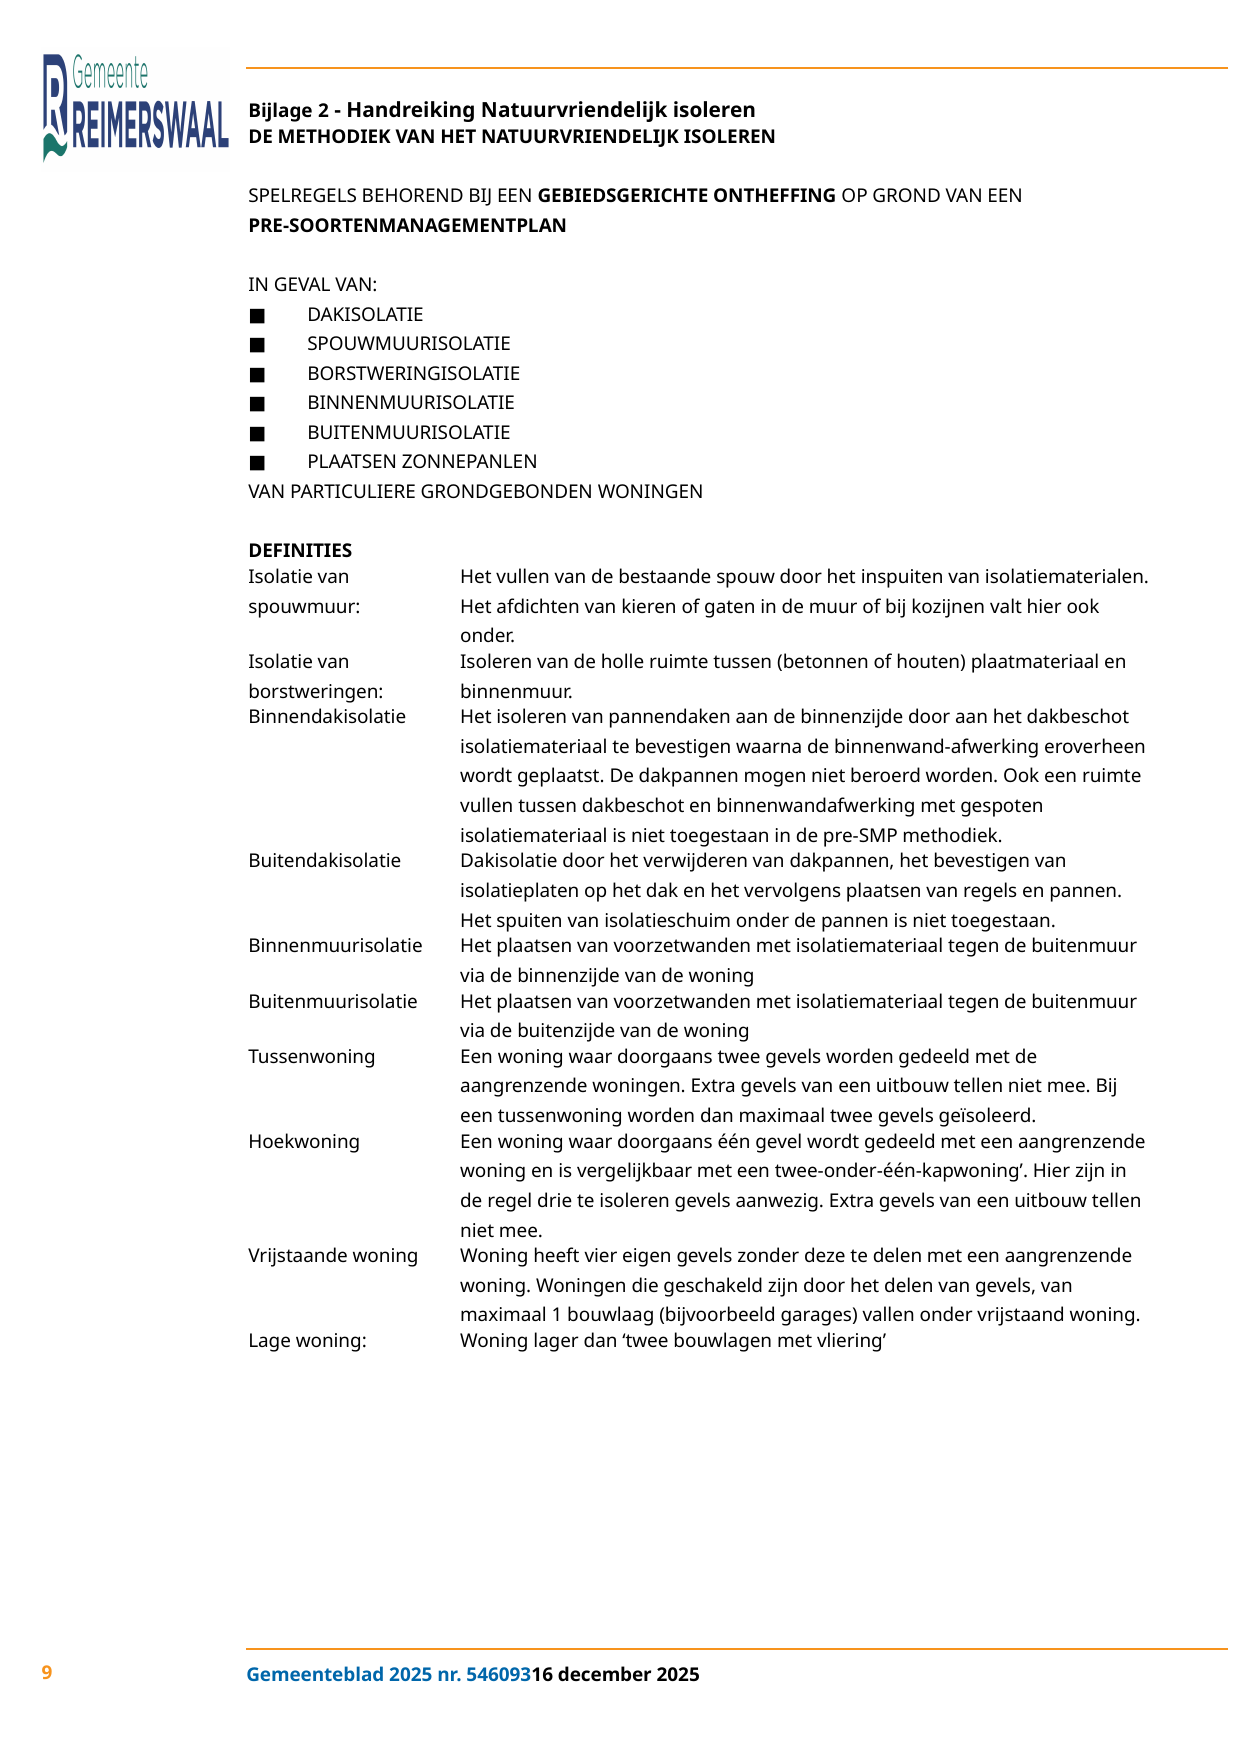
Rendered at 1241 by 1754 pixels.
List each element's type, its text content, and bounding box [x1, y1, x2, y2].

table_cell Een woning waar doorgaans één gevel wordt gedeeld met een aangrenzende woning en is vergelijkbaar met een twee-onder-één-kapwoning’. Hier zijn in de regel drie te isoleren gevels aanwezig. Extra gevels van een uitbouw tellen niet mee. [460, 1128, 1152, 1242]
list BUITENMUURISOLATIE [248, 419, 1152, 445]
table_cell Isoleren van de holle ruimte tussen (betonnen of houten) plaatmateriaal en binnenmuur. [460, 648, 1152, 703]
list BORSTWERINGISOLATIE [248, 360, 1152, 386]
table_cell Tussenwoning [248, 1043, 460, 1128]
table_cell Woning heeft vier eigen gevels zonder deze te delen met een aangrenzende woning. Woningen die geschakeld zijn door het delen van gevels, van maximaal 1 bouwlaag (bijvoorbeeld garages) vallen onder vrijstaand woning. [460, 1243, 1152, 1327]
list BINNENMUURISOLATIE [248, 389, 1152, 415]
table_cell Het plaatsen van voorzetwanden met isolatiemateriaal tegen de buitenmuur via de buitenzijde van de woning [460, 988, 1152, 1043]
text DE METHODIEK VAN HET NATUURVRIENDELIJK ISOLEREN [248, 123, 1152, 149]
table_cell Een woning waar doorgaans twee gevels worden gedeeld met de aangrenzende woningen. Extra gevels van een uitbouw tellen niet mee. Bij een tussenwoning worden dan maximaal twee gevels geïsoleerd. [460, 1043, 1152, 1128]
text SPELREGELS BEHOREND BIJ EEN GEBIEDSGERICHTE ONTHEFFING OP GROND VAN EEN [248, 182, 1152, 208]
list SPOUWMUURISOLATIE [248, 330, 1152, 356]
list DAKISOLATIE [248, 301, 1152, 327]
table_cell Woning lager dan ‘twee bouwlagen met vliering’ [460, 1328, 1152, 1353]
table_header DEFINITIES [248, 538, 1152, 563]
table_cell Isolatie van spouwmuur: [248, 563, 460, 648]
list PLAATSEN ZONNEPANLEN [248, 449, 1152, 474]
text IN GEVAL VAN: [248, 271, 1152, 297]
table_cell Binnendakisolatie [248, 704, 460, 848]
table_cell Buitendakisolatie [248, 848, 460, 932]
table_cell Buitenmuurisolatie [248, 988, 460, 1043]
text VAN PARTICULIERE GRONDGEBONDEN WONINGEN [248, 478, 1152, 504]
table_cell Binnenmuurisolatie [248, 933, 460, 988]
table_cell Het plaatsen van voorzetwanden met isolatiemateriaal tegen de buitenmuur via de binnenzijde van de woning [460, 933, 1152, 988]
table_cell Het vullen van de bestaande spouw door het inspuiten van isolatiematerialen. Het afdichten van kieren of gaten in de muur of bij kozijnen valt hier ook onder. [460, 563, 1152, 648]
picture [41, 47, 231, 172]
table_cell Het isoleren van pannendaken aan de binnenzijde door aan het dakbeschot isolatiemateriaal te bevestigen waarna de binnenwand-afwerking eroverheen wordt geplaatst. De dakpannen mogen niet beroerd worden. Ook een ruimte vullen tussen dakbeschot en binnenwandafwerking met gespoten isolatiemateriaal is niet toegestaan in de pre-SMP methodiek. [460, 704, 1152, 848]
table_cell Hoekwoning [248, 1128, 460, 1242]
table_cell Dakisolatie door het verwijderen van dakpannen, het bevestigen van isolatieplaten op het dak en het vervolgens plaatsen van regels en pannen. Het spuiten van isolatieschuim onder de pannen is niet toegestaan. [460, 848, 1152, 932]
table_cell Lage woning: [248, 1328, 460, 1353]
table_cell Isolatie van borstweringen: [248, 648, 460, 703]
text Bijlage 2 - Handreiking Natuurvriendelijk isoleren [248, 95, 1152, 123]
text PRE-SOORTENMANAGEMENTPLAN [248, 212, 1152, 238]
table_cell Vrijstaande woning [248, 1243, 460, 1327]
